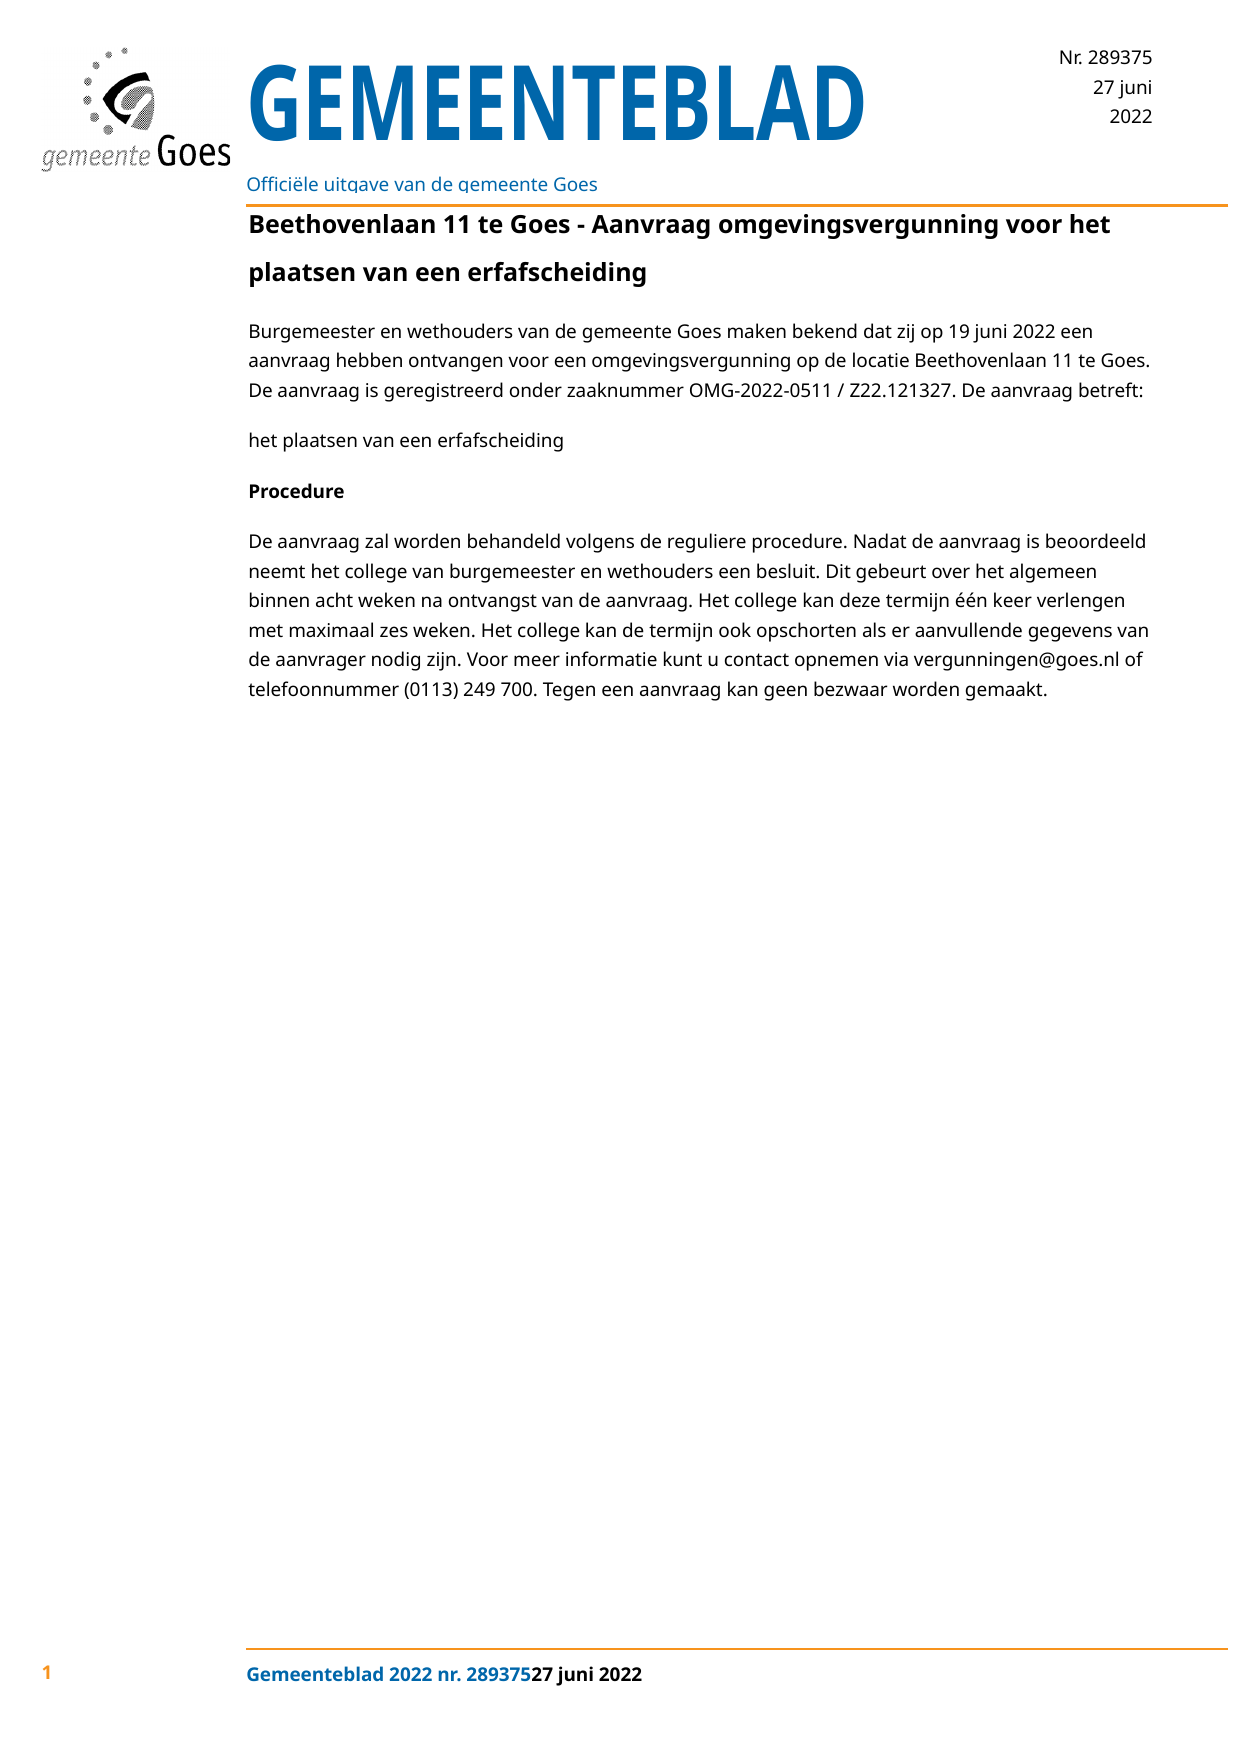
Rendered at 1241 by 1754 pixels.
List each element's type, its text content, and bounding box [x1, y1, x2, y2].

text Burgemeester en wethouders van de gemeente Goes maken bekend dat zij op 19 juni 2022 een aanvraag hebben ontvangen voor een omgevingsvergunning op de locatie Beethovenlaan 11 te Goes. De aanvraag is geregistreerd onder zaaknummer OMG-2022-0511 / Z22.121327. De aanvraag betreft: [248, 318, 1152, 403]
text het plaatsen van een erfafscheiding [248, 427, 1152, 453]
text Procedure [248, 478, 1152, 504]
text Beethovenlaan 11 te Goes - Aanvraag omgevingsvergunning voor het plaatsen van een erfafscheiding [248, 207, 1152, 288]
picture [41, 47, 231, 172]
text De aanvraag zal worden behandeld volgens de reguliere procedure. Nadat de aanvraag is beoordeeld neemt het college van burgemeester en wethouders een besluit. Dit gebeurt over het algemeen binnen acht weken na ontvangst van de aanvraag. Het college kan deze termijn één keer verlengen met maximaal zes weken. Het college kan de termijn ook opschorten als er aanvullende gegevens van de aanvrager nodig zijn. Voor meer informatie kunt u contact opnemen via vergunningen@goes.nl of telefoonnummer (0113) 249 700. Tegen een aanvraag kan geen bezwaar worden gemaakt. [248, 528, 1152, 702]
